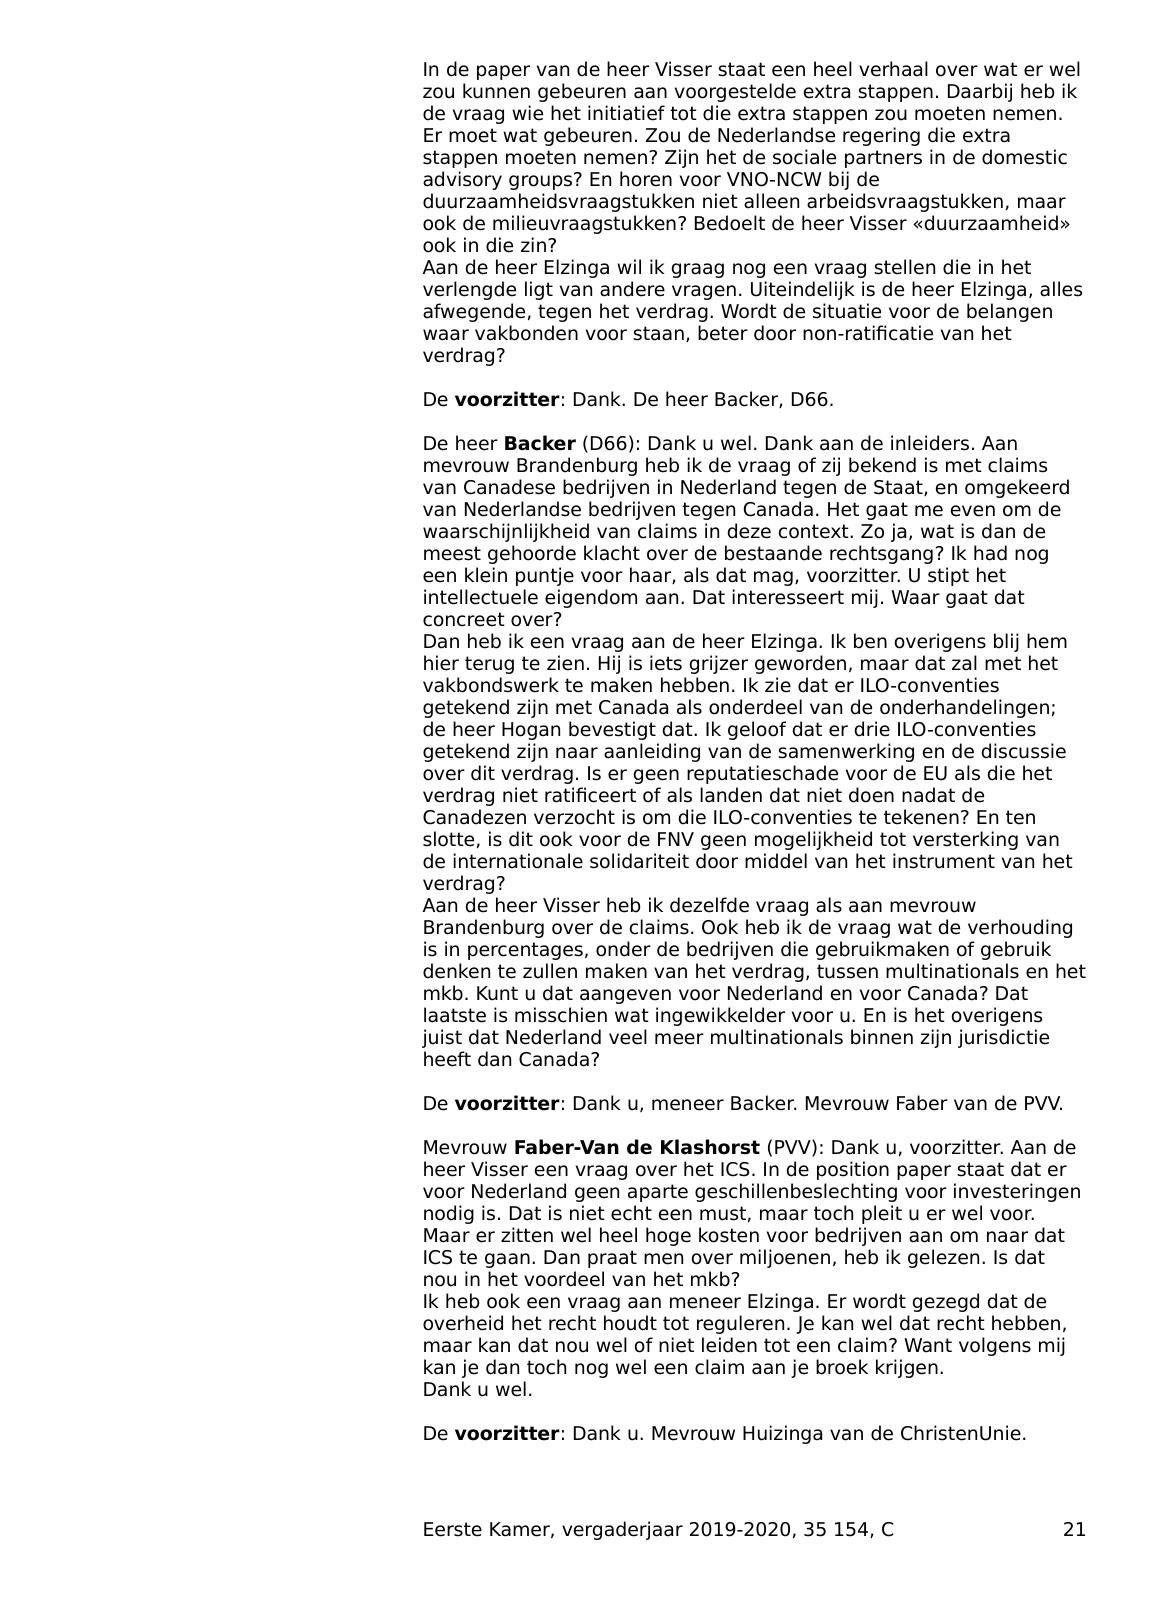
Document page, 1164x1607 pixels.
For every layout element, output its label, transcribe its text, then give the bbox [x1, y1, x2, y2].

text De voorzitter: Dank. De heer Backer, D66. [422, 389, 1087, 411]
text De heer Backer (D66): Dank u wel. Dank aan de inleiders. Aan mevrouw Brandenburg heb ik de vraag of zij bekend is met claims van Canadese bedrijven in Nederland tegen de Staat, en omgekeerd van Nederlandse bedrijven tegen Canada. Het gaat me even om de waarschijnlijkheid van claims in deze context. Zo ja, wat is dan de meest gehoorde klacht over de bestaande rechtsgang? Ik had nog een klein puntje voor haar, als dat mag, voorzitter. U stipt het intellectuele eigendom aan. Dat interesseert mij. Waar gaat dat concreet over? [422, 433, 1087, 631]
text Dank u wel. [422, 1379, 1087, 1401]
text Aan de heer Elzinga wil ik graag nog een vraag stellen die in het verlengde ligt van andere vragen. Uiteindelijk is de heer Elzinga, alles afwegende, tegen het verdrag. Wordt de situatie voor de belangen waar vakbonden voor staan, beter door non-ratificatie van het verdrag? [422, 257, 1087, 367]
text Dan heb ik een vraag aan de heer Elzinga. Ik ben overigens blij hem hier terug te zien. Hij is iets grijzer geworden, maar dat zal met het vakbondswerk te maken hebben. Ik zie dat er ILO-conventies getekend zijn met Canada als onderdeel van de onderhandelingen; de heer Hogan bevestigt dat. Ik geloof dat er drie ILO-conventies getekend zijn naar aanleiding van de samenwerking en de discussie over dit verdrag. Is er geen reputatieschade voor de EU als die het verdrag niet ratificeert of als landen dat niet doen nadat de Canadezen verzocht is om die ILO-conventies te tekenen? En ten slotte, is dit ook voor de FNV geen mogelijkheid tot versterking van de internationale solidariteit door middel van het instrument van het verdrag? [422, 631, 1087, 895]
text In de paper van de heer Visser staat een heel verhaal over wat er wel zou kunnen gebeuren aan voorgestelde extra stappen. Daarbij heb ik de vraag wie het initiatief tot die extra stappen zou moeten nemen. Er moet wat gebeuren. Zou de Nederlandse regering die extra stappen moeten nemen? Zijn het de sociale partners in de domestic advisory groups? En horen voor VNO-NCW bij de duurzaamheidsvraagstukken niet alleen arbeidsvraagstukken, maar ook de milieuvraagstukken? Bedoelt de heer Visser «duurzaamheid» ook in die zin? [422, 59, 1087, 257]
text Ik heb ook een vraag aan meneer Elzinga. Er wordt gezegd dat de overheid het recht houdt tot reguleren. Je kan wel dat recht hebben, maar kan dat nou wel of niet leiden tot een claim? Want volgens mij kan je dan toch nog wel een claim aan je broek krijgen. [422, 1291, 1087, 1379]
text Aan de heer Visser heb ik dezelfde vraag als aan mevrouw Brandenburg over de claims. Ook heb ik de vraag wat de verhouding is in percentages, onder de bedrijven die gebruikmaken of gebruik denken te zullen maken van het verdrag, tussen multinationals en het mkb. Kunt u dat aangeven voor Nederland en voor Canada? Dat laatste is misschien wat ingewikkelder voor u. En is het overigens juist dat Nederland veel meer multinationals binnen zijn jurisdictie heeft dan Canada? [422, 895, 1087, 1071]
text De voorzitter: Dank u, meneer Backer. Mevrouw Faber van de PVV. [422, 1093, 1087, 1115]
text Mevrouw Faber-Van de Klashorst (PVV): Dank u, voorzitter. Aan de heer Visser een vraag over het ICS. In de position paper staat dat er voor Nederland geen aparte geschillenbeslechting voor investeringen nodig is. Dat is niet echt een must, maar toch pleit u er wel voor. Maar er zitten wel heel hoge kosten voor bedrijven aan om naar dat ICS te gaan. Dan praat men over miljoenen, heb ik gelezen. Is dat nou in het voordeel van het mkb? [422, 1137, 1087, 1291]
text De voorzitter: Dank u. Mevrouw Huizinga van de ChristenUnie. [422, 1423, 1087, 1445]
